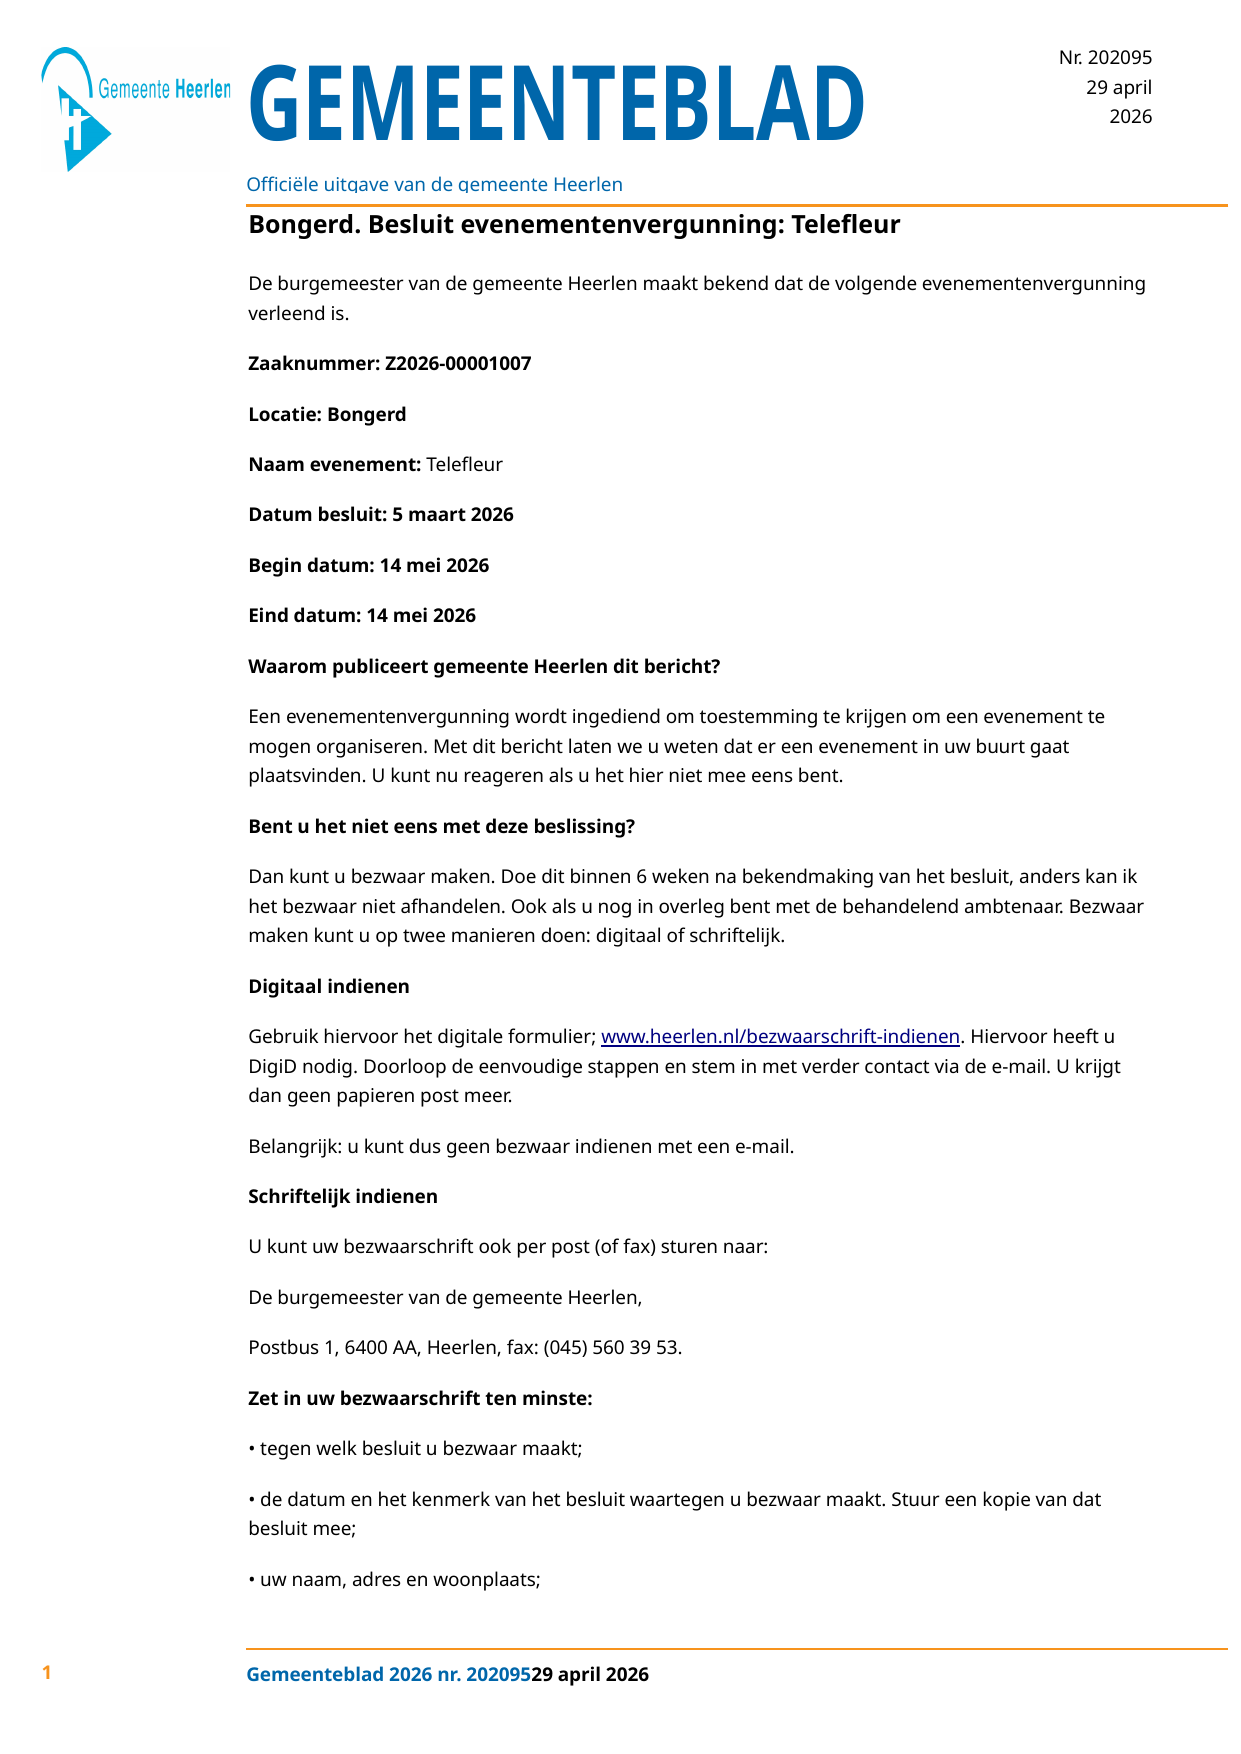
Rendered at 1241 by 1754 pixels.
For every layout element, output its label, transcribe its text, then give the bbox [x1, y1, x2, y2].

text Schriftelijk indienen [248, 1183, 1152, 1209]
text Postbus 1, 6400 AA, Heerlen, fax: (045) 560 39 53. [248, 1334, 1152, 1360]
text Locatie: Bongerd [248, 401, 1152, 426]
text Bent u het niet eens met deze beslissing? [248, 813, 1152, 838]
text Eind datum: 14 mei 2026 [248, 602, 1152, 628]
text Zaaknummer: Z2026-00001007 [248, 350, 1152, 376]
text Een evenementenvergunning wordt ingediend om toestemming te krijgen om een evenement te mogen organiseren. Met dit bericht laten we u weten dat er een evenement in uw buurt gaat plaatsvinden. U kunt nu reageren als u het hier niet mee eens bent. [248, 703, 1152, 788]
text • de datum en het kenmerk van het besluit waartegen u bezwaar maakt. Stuur een kopie van dat besluit mee; [248, 1486, 1152, 1541]
text Begin datum: 14 mei 2026 [248, 552, 1152, 578]
text De burgemeester van de gemeente Heerlen maakt bekend dat de volgende evenementenvergunning verleend is. [248, 270, 1152, 326]
text Naam evenement: Telefleur [248, 451, 1152, 477]
text U kunt uw bezwaarschrift ook per post (of fax) sturen naar: [248, 1234, 1152, 1259]
text Waarom publiceert gemeente Heerlen dit bericht? [248, 653, 1152, 678]
text Datum besluit: 5 maart 2026 [248, 502, 1152, 527]
text Belangrijk: u kunt dus geen bezwaar indienen met een e-mail. [248, 1133, 1152, 1158]
text • tegen welk besluit u bezwaar maakt; [248, 1435, 1152, 1461]
text Dan kunt u bezwaar maken. Doe dit binnen 6 weken na bekendmaking van het besluit, anders kan ik het bezwaar niet afhandelen. Ook als u nog in overleg bent met de behandelend ambtenaar. Bezwaar maken kunt u op twee manieren doen: digitaal of schriftelijk. [248, 863, 1152, 948]
text De burgemeester van de gemeente Heerlen, [248, 1284, 1152, 1310]
text Gebruik hiervoor het digitale formulier; www.heerlen.nl/bezwaarschrift-indienen. Hiervoor heeft u DigiD nodig. Doorloop de eenvoudige stappen en stem in met verder contact via de e-mail. U krijgt dan geen papieren post meer. [248, 1023, 1152, 1108]
picture [41, 47, 59, 70]
text Zet in uw bezwaarschrift ten minste: [248, 1385, 1152, 1411]
text • uw naam, adres en woonplaats; [248, 1566, 1152, 1591]
text Bongerd. Besluit evenementenvergunning: Telefleur [248, 207, 1152, 241]
text Digitaal indienen [248, 973, 1152, 998]
picture [41, 47, 231, 172]
